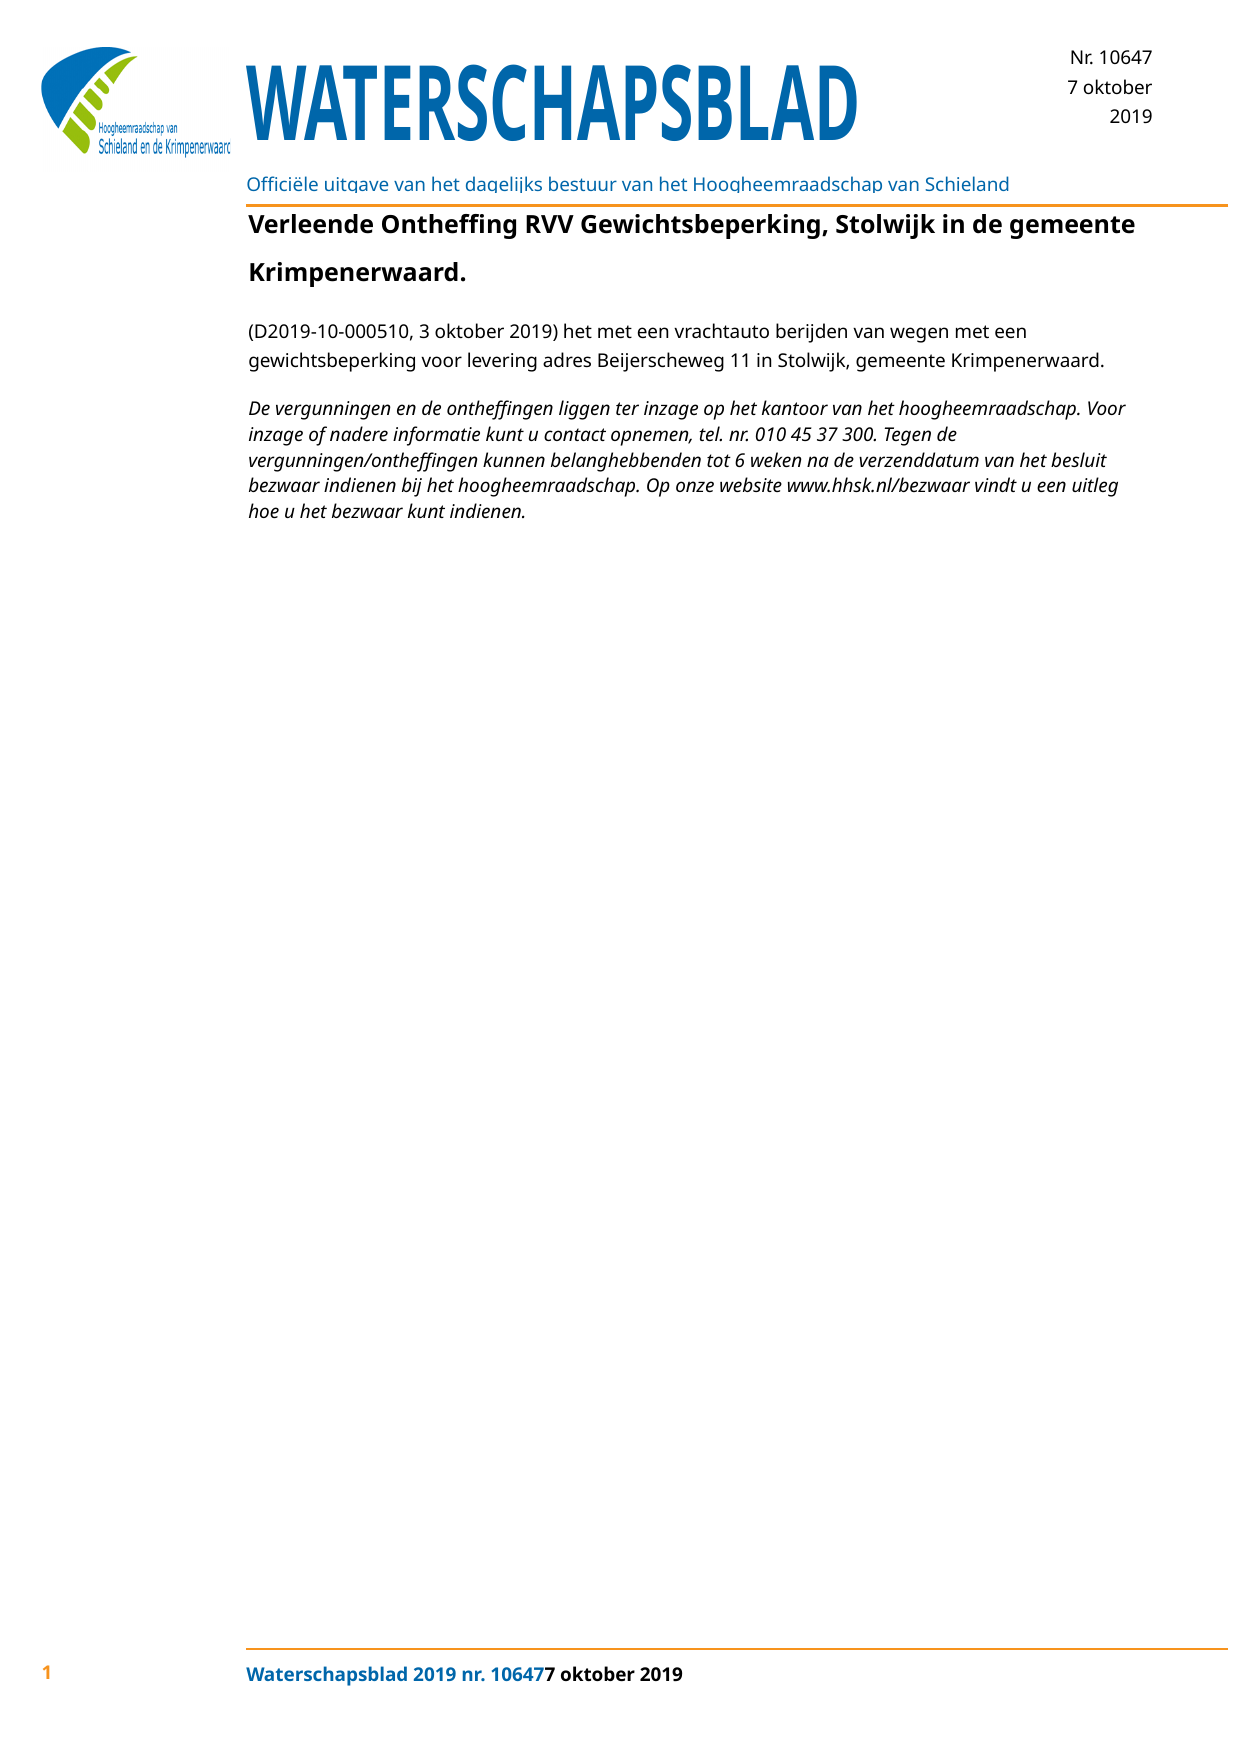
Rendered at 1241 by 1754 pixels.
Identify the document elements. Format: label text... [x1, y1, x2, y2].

picture [41, 47, 231, 172]
text Verleende Ontheffing RVV Gewichtsbeperking, Stolwijk in de gemeente Krimpenerwaard. [248, 207, 1152, 288]
text (D2019-10-000510, 3 oktober 2019) het met een vrachtauto berijden van wegen met een gewichtsbeperking voor levering adres Beijerscheweg 11 in Stolwijk, gemeente Krimpenerwaard. [248, 318, 1152, 373]
text De vergunningen en de ontheffingen liggen ter inzage op het kantoor van het hoogheemraadschap. Voor inzage of nadere informatie kunt u contact opnemen, tel. nr. 010 45 37 300. Tegen de vergunningen/ontheffingen kunnen belanghebbenden tot 6 weken na de verzenddatum van het besluit bezwaar indienen bij het hoogheemraadschap. Op onze website www.hhsk.nl/bezwaar vindt u een uitleg hoe u het bezwaar kunt indienen. [248, 395, 1152, 524]
